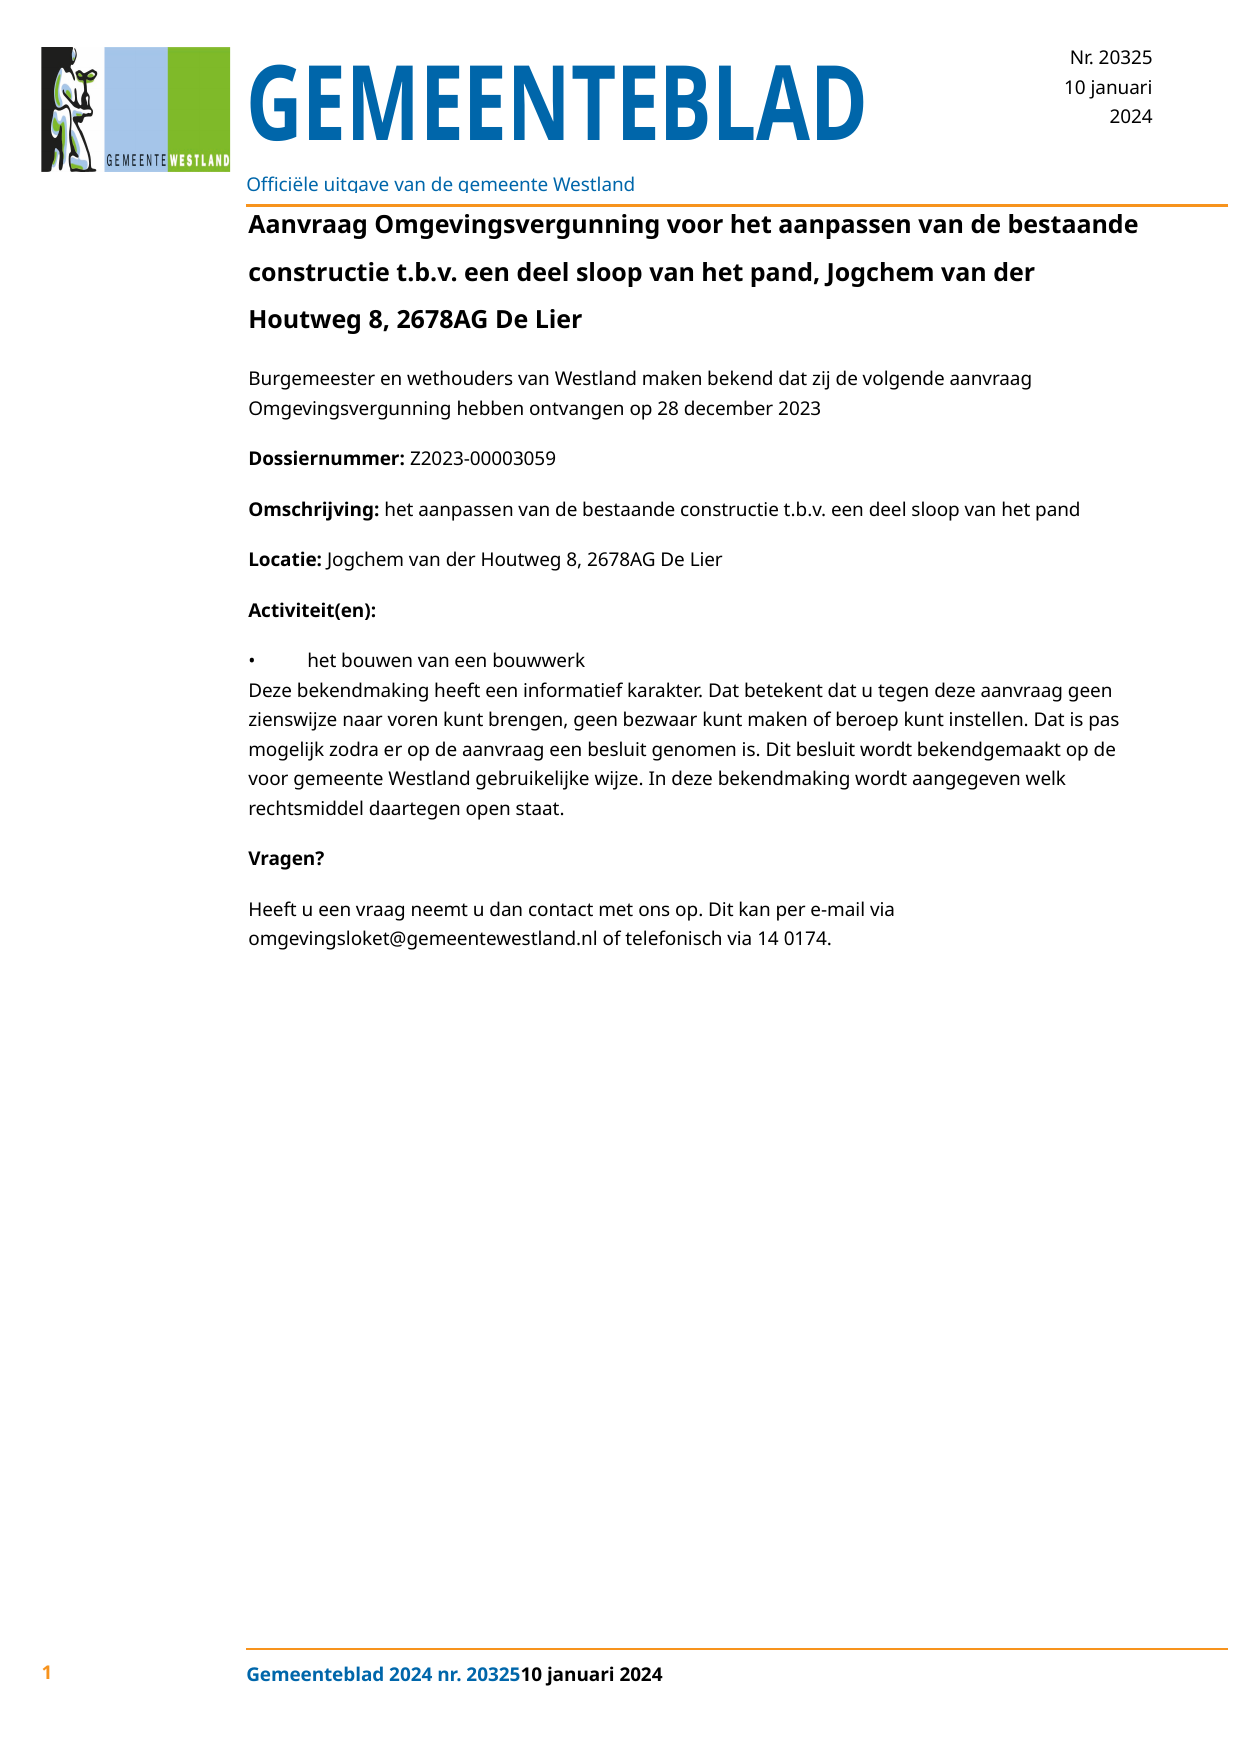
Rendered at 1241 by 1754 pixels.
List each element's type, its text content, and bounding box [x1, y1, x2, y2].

picture [41, 47, 231, 172]
text Locatie: Jogchem van der Houtweg 8, 2678AG De Lier [248, 546, 1152, 572]
text Aanvraag Omgevingsvergunning voor het aanpassen van de bestaande constructie t.b.v. een deel sloop van het pand, Jogchem van der Houtweg 8, 2678AG De Lier [248, 207, 1152, 336]
text Burgemeester en wethouders van Westland maken bekend dat zij de volgende aanvraag Omgevingsvergunning hebben ontvangen op 28 december 2023 [248, 366, 1152, 421]
text Dossiernummer: Z2023-00003059 [248, 446, 1152, 471]
text Heeft u een vraag neemt u dan contact met ons op. Dit kan per e-mail via omgevingsloket@gemeentewestland.nl of telefonisch via 14 0174. [248, 896, 1152, 951]
text Deze bekendmaking heeft een informatief karakter. Dat betekent dat u tegen deze aanvraag geen zienswijze naar voren kunt brengen, geen bezwaar kunt maken of beroep kunt instellen. Dat is pas mogelijk zodra er op de aanvraag een besluit genomen is. Dit besluit wordt bekendgemaakt op de voor gemeente Westland gebruikelijke wijze. In deze bekendmaking wordt aangegeven welk rechtsmiddel daartegen open staat. [248, 677, 1152, 821]
text Activiteit(en): [248, 597, 1152, 622]
list het bouwen van een bouwwerk [248, 647, 1152, 673]
text Omschrijving: het aanpassen van de bestaande constructie t.b.v. een deel sloop van het pand [248, 496, 1152, 522]
text Vragen? [248, 846, 1152, 871]
